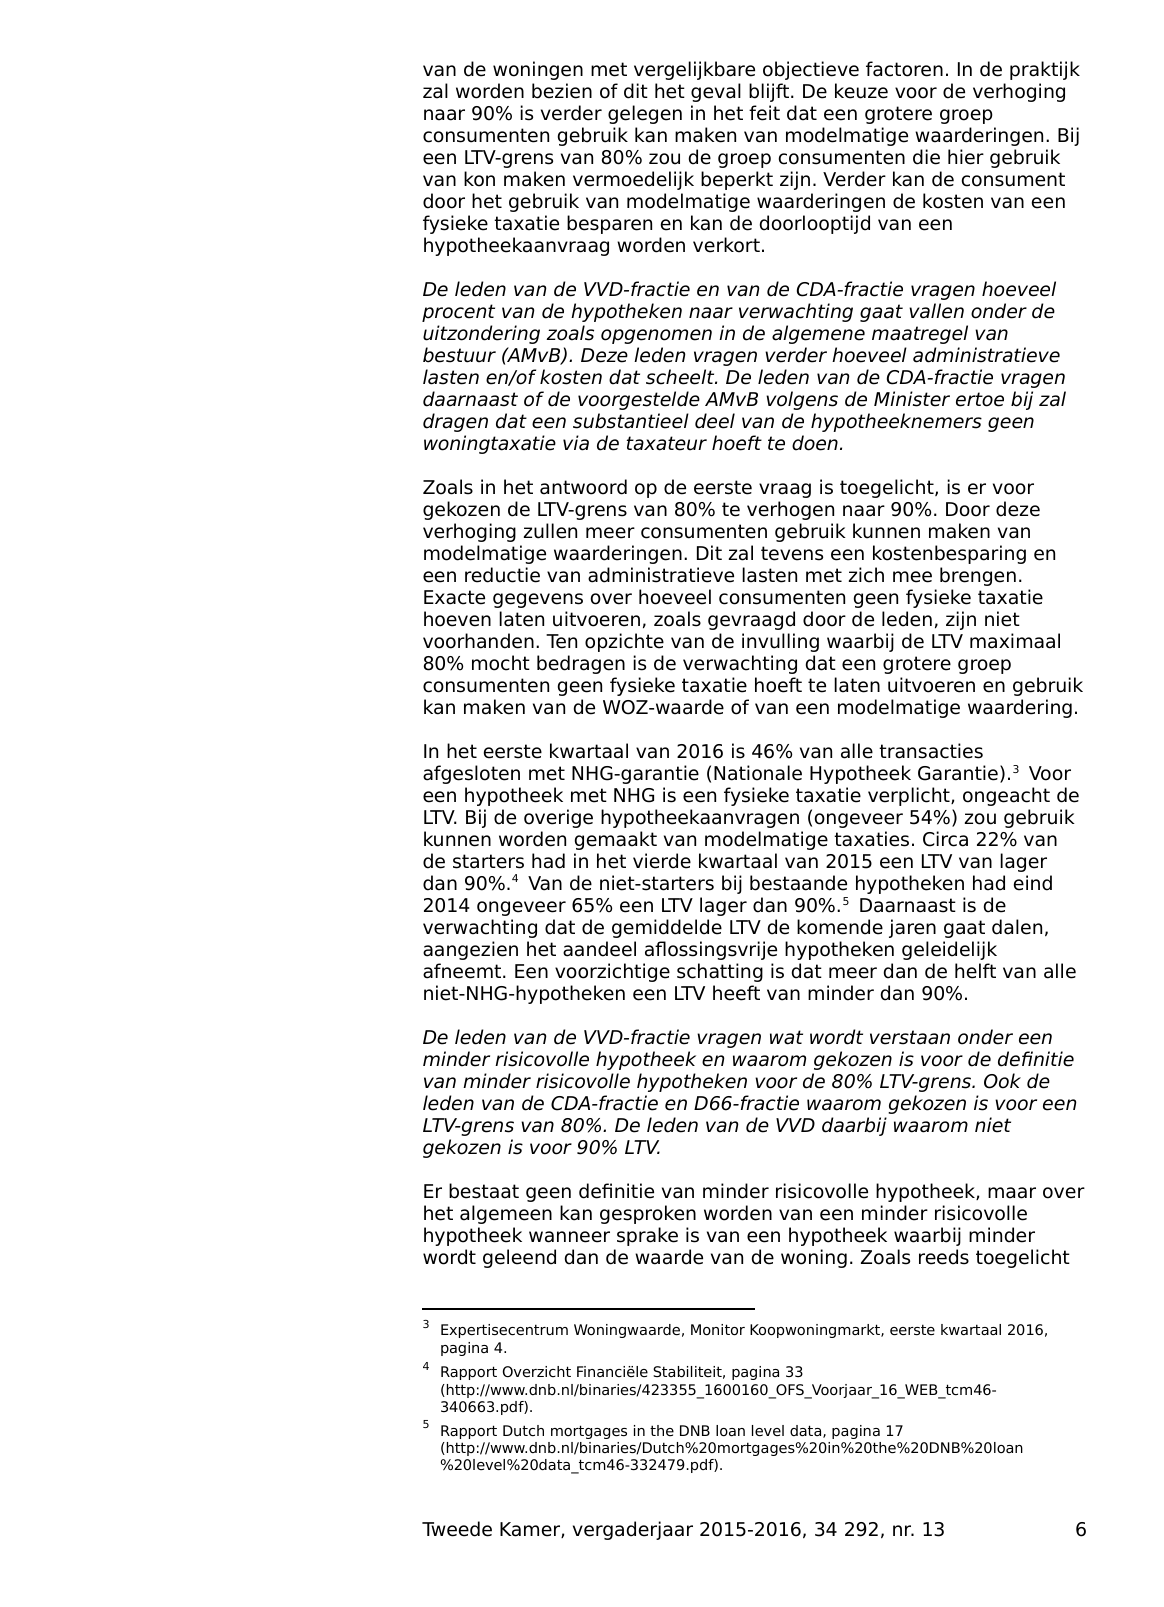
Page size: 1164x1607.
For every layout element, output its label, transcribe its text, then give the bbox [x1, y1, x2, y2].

text van de woningen met vergelijkbare objectieve factoren. In de praktijk zal worden bezien of dit het geval blijft. De keuze voor de verhoging naar 90% is verder gelegen in het feit dat een grotere groep consumenten gebruik kan maken van modelmatige waarderingen. Bij een LTV-grens van 80% zou de groep consumenten die hier gebruik van kon maken vermoedelijk beperkt zijn. Verder kan de consument door het gebruik van modelmatige waarderingen de kosten van een fysieke taxatie besparen en kan de doorlooptijd van een hypotheekaanvraag worden verkort. [422, 59, 1087, 257]
text In het eerste kwartaal van 2016 is 46% van alle transacties afgesloten met NHG-garantie (Nationale Hypotheek Garantie). Voor een hypotheek met NHG is een fysieke taxatie verplicht, ongeacht de LTV. Bij de overige hypotheekaanvragen (ongeveer 54%) zou gebruik kunnen worden gemaakt van modelmatige taxaties. Circa 22% van de starters had in het vierde kwartaal van 2015 een LTV van lager dan 90%. Van de niet-starters bij bestaande hypotheken had eind 2014 ongeveer 65% een LTV lager dan 90%. Daarnaast is de verwachting dat de gemiddelde LTV de komende jaren gaat dalen, aangezien het aandeel aflossingsvrije hypotheken geleidelijk afneemt. Een voorzichtige schatting is dat meer dan de helft van alle niet-NHG-hypotheken een LTV heeft van minder dan 90%. [422, 741, 1087, 1005]
text Rapport Dutch mortgages in the DNB loan level data, pagina 17 (http://www.dnb.nl/binaries/Dutch%20mortgages%20in%20the%20DNB%20loan%20level%20data_tcm46-332479.pdf). [422, 1418, 1087, 1474]
text Zoals in het antwoord op de eerste vraag is toegelicht, is er voor gekozen de LTV-grens van 80% te verhogen naar 90%. Door deze verhoging zullen meer consumenten gebruik kunnen maken van modelmatige waarderingen. Dit zal tevens een kostenbesparing en een reductie van administratieve lasten met zich mee brengen. Exacte gegevens over hoeveel consumenten geen fysieke taxatie hoeven laten uitvoeren, zoals gevraagd door de leden, zijn niet voorhanden. Ten opzichte van de invulling waarbij de LTV maximaal 80% mocht bedragen is de verwachting dat een grotere groep consumenten geen fysieke taxatie hoeft te laten uitvoeren en gebruik kan maken van de WOZ-waarde of van een modelmatige waardering. [422, 477, 1087, 719]
text Rapport Overzicht Financiële Stabiliteit, pagina 33 (http://www.dnb.nl/binaries/423355_1600160_OFS_Voorjaar_16_WEB_tcm46-340663.pdf). [422, 1360, 1087, 1416]
text De leden van de VVD-fractie vragen wat wordt verstaan onder een minder risicovolle hypotheek en waarom gekozen is voor de definitie van minder risicovolle hypotheken voor de 80% LTV-grens. Ook de leden van de CDA-fractie en D66-fractie waarom gekozen is voor een LTV-grens van 80%. De leden van de VVD daarbij waarom niet gekozen is voor 90% LTV. [422, 1027, 1087, 1159]
text Er bestaat geen definitie van minder risicovolle hypotheek, maar over het algemeen kan gesproken worden van een minder risicovolle hypotheek wanneer sprake is van een hypotheek waarbij minder wordt geleend dan de waarde van de woning. Zoals reeds toegelicht [422, 1181, 1087, 1269]
text Expertisecentrum Woningwaarde, Monitor Koopwoningmarkt, eerste kwartaal 2016, pagina 4. [422, 1318, 1087, 1357]
text De leden van de VVD-fractie en van de CDA-fractie vragen hoeveel procent van de hypotheken naar verwachting gaat vallen onder de uitzondering zoals opgenomen in de algemene maatregel van bestuur (AMvB). Deze leden vragen verder hoeveel administratieve lasten en/of kosten dat scheelt. De leden van de CDA-fractie vragen daarnaast of de voorgestelde AMvB volgens de Minister ertoe bij zal dragen dat een substantieel deel van de hypotheeknemers geen woningtaxatie via de taxateur hoeft te doen. [422, 279, 1087, 455]
